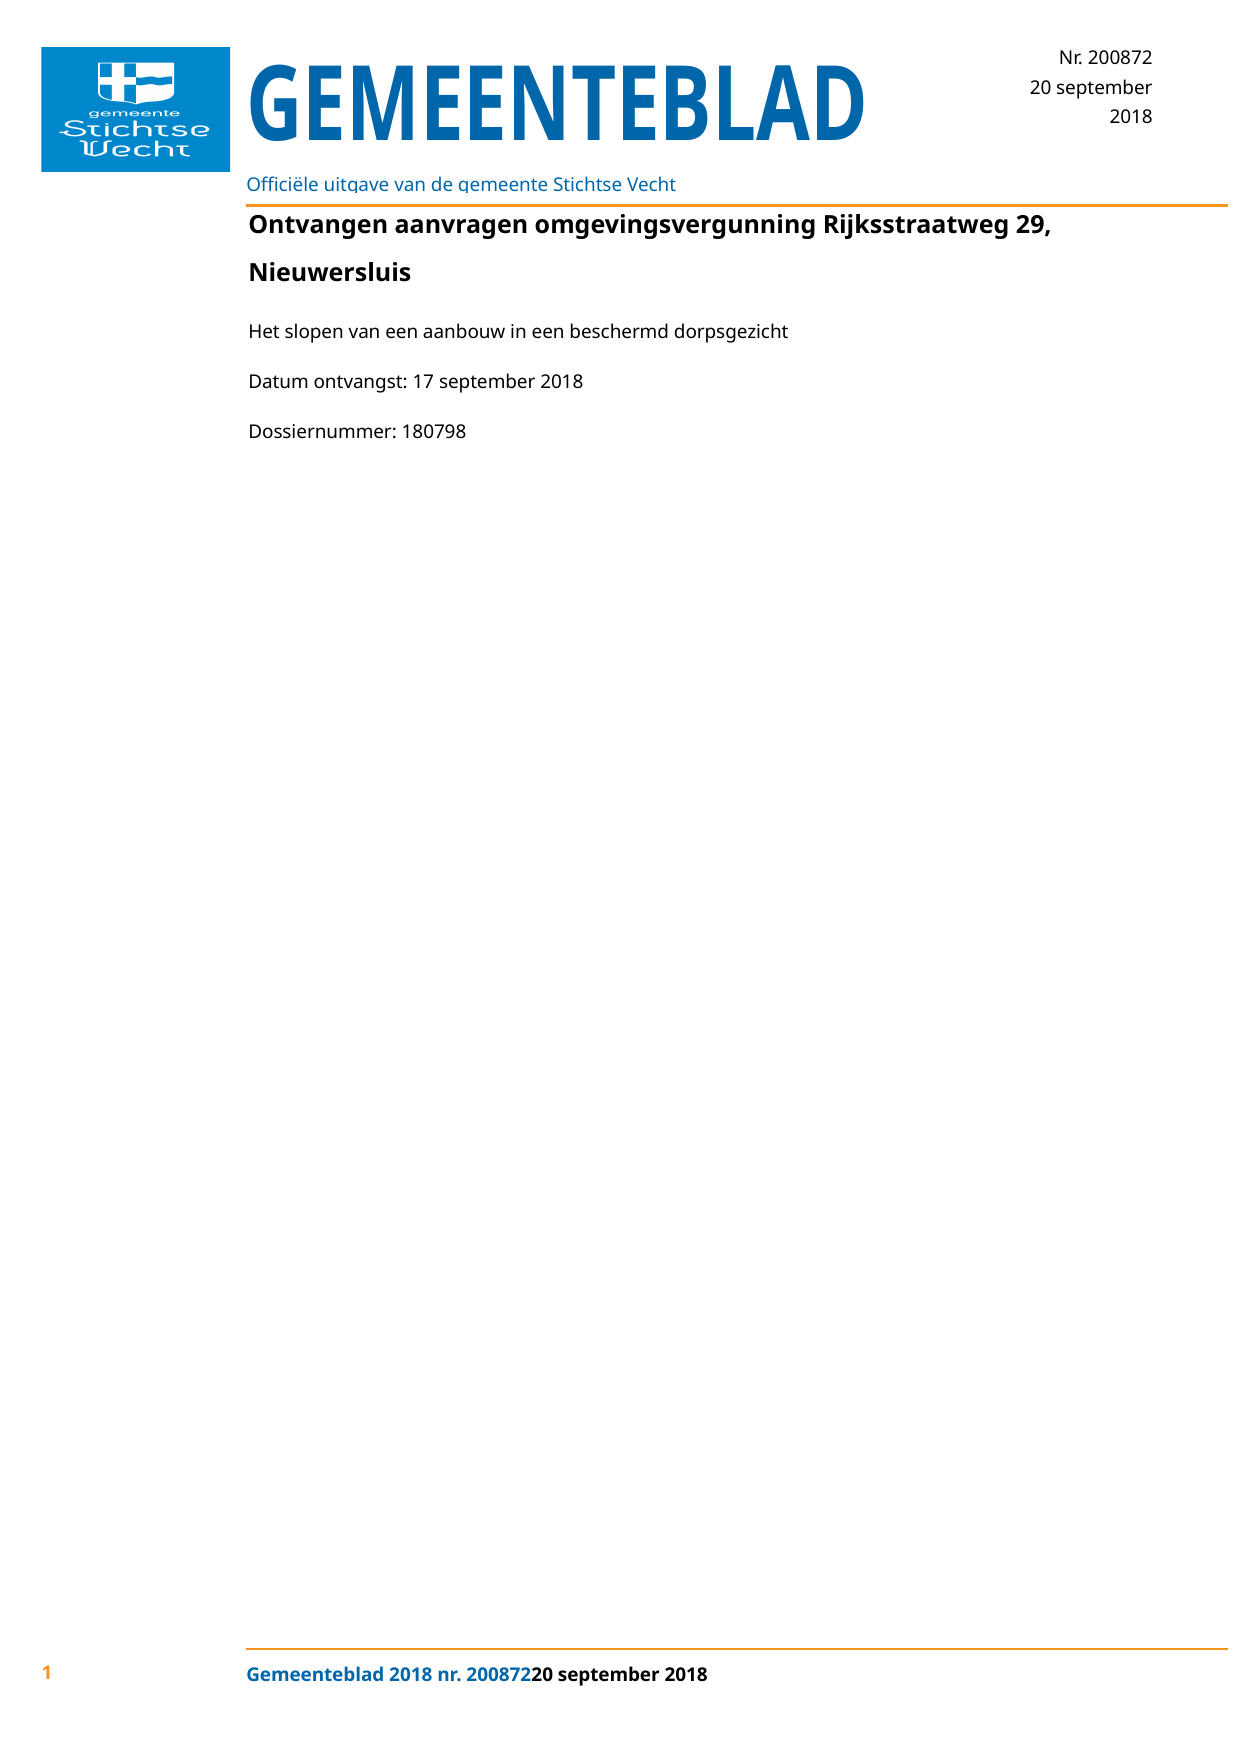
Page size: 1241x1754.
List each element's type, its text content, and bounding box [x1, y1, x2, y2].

text Het slopen van een aanbouw in een beschermd dorpsgezicht [248, 318, 1152, 344]
text Datum ontvangst: 17 september 2018 [248, 368, 1152, 394]
picture [99, 63, 135, 101]
text Dossiernummer: 180798 [248, 419, 1152, 444]
picture [137, 63, 174, 103]
text Ontvangen aanvragen omgevingsvergunning Rijksstraatweg 29, Nieuwersluis [248, 207, 1152, 288]
